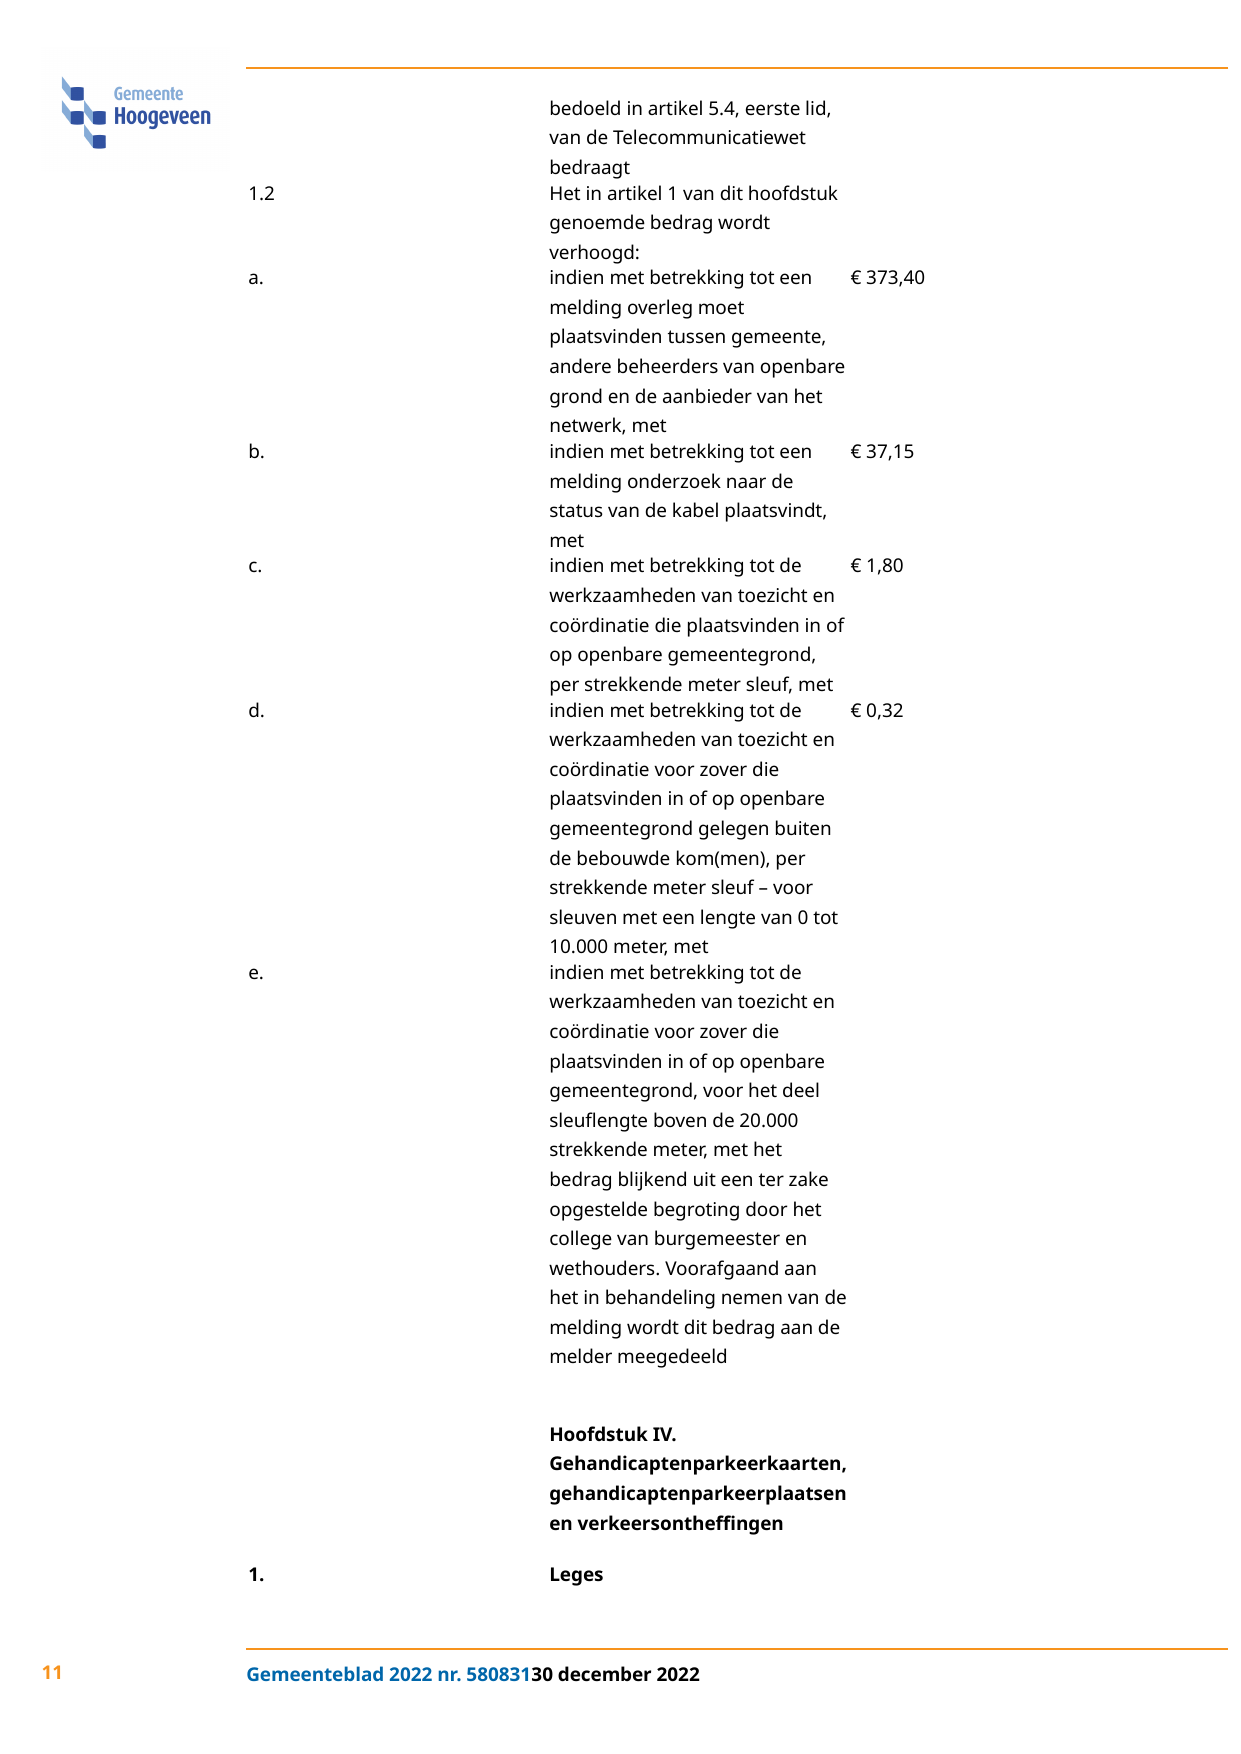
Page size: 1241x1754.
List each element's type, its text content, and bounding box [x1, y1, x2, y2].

table_cell [850, 1370, 1152, 1395]
table_cell € 37,15 [850, 438, 1152, 553]
table_cell [850, 1535, 1152, 1561]
table_cell indien met betrekking tot een melding onderzoek naar de status van de kabel plaatsvindt, met [549, 438, 850, 553]
table_cell indien met betrekking tot de werkzaamheden van toezicht en coördinatie die plaatsvinden in of op openbare gemeentegrond, per strekkende meter sleuf, met [549, 553, 850, 697]
table_cell e. [248, 959, 549, 1369]
table_cell [549, 1370, 850, 1395]
table_cell [850, 1395, 1152, 1421]
table_cell Hoofdstuk IV. Gehandicaptenparkeerkaarten, gehandicaptenparkeerplaatsen en verkeersontheffingen [549, 1421, 850, 1535]
table_cell [248, 1421, 549, 1535]
table_cell [850, 1561, 1152, 1587]
table_cell Leges [549, 1561, 850, 1587]
table_cell a. [248, 265, 549, 438]
table_cell indien met betrekking tot de werkzaamheden van toezicht en coördinatie voor zover die plaatsvinden in of op openbare gemeentegrond gelegen buiten de bebouwde kom(men), per strekkende meter sleuf – voor sleuven met een lengte van 0 tot 10.000 meter, met [549, 697, 850, 959]
table_cell [248, 1395, 549, 1421]
table_cell [549, 1395, 850, 1421]
table_cell indien met betrekking tot de werkzaamheden van toezicht en coördinatie voor zover die plaatsvinden in of op openbare gemeentegrond, voor het deel sleuflengte boven de 20.000 strekkende meter, met het bedrag blijkend uit een ter zake opgestelde begroting door het college van burgemeester en wethouders. Voorafgaand aan het in behandeling nemen van de melding wordt dit bedrag aan de melder meegedeeld [549, 959, 850, 1369]
table_cell 1.2 [248, 180, 549, 264]
table_cell [549, 1535, 850, 1561]
table_cell [850, 1421, 1152, 1535]
table_cell € 373,40 [850, 265, 1152, 438]
table_cell [850, 95, 1152, 180]
table_cell [248, 95, 549, 180]
table_cell [248, 1535, 549, 1561]
table_cell [248, 1370, 549, 1395]
table_cell [850, 180, 1152, 264]
table_cell 1. [248, 1561, 549, 1587]
table_cell b. [248, 438, 549, 553]
table_cell € 0,32 [850, 697, 1152, 959]
table_cell Het in artikel 1 van dit hoofdstuk genoemde bedrag wordt verhoogd: [549, 180, 850, 264]
picture [41, 47, 231, 172]
table_cell bedoeld in artikel 5.4, eerste lid, van de Telecommunicatiewet bedraagt [549, 95, 850, 180]
table_cell c. [248, 553, 549, 697]
table_cell € 1,80 [850, 553, 1152, 697]
table_cell d. [248, 697, 549, 959]
table_cell indien met betrekking tot een melding overleg moet plaatsvinden tussen gemeente, andere beheerders van openbare grond en de aanbieder van het netwerk, met [549, 265, 850, 438]
table_cell [850, 959, 1152, 1369]
